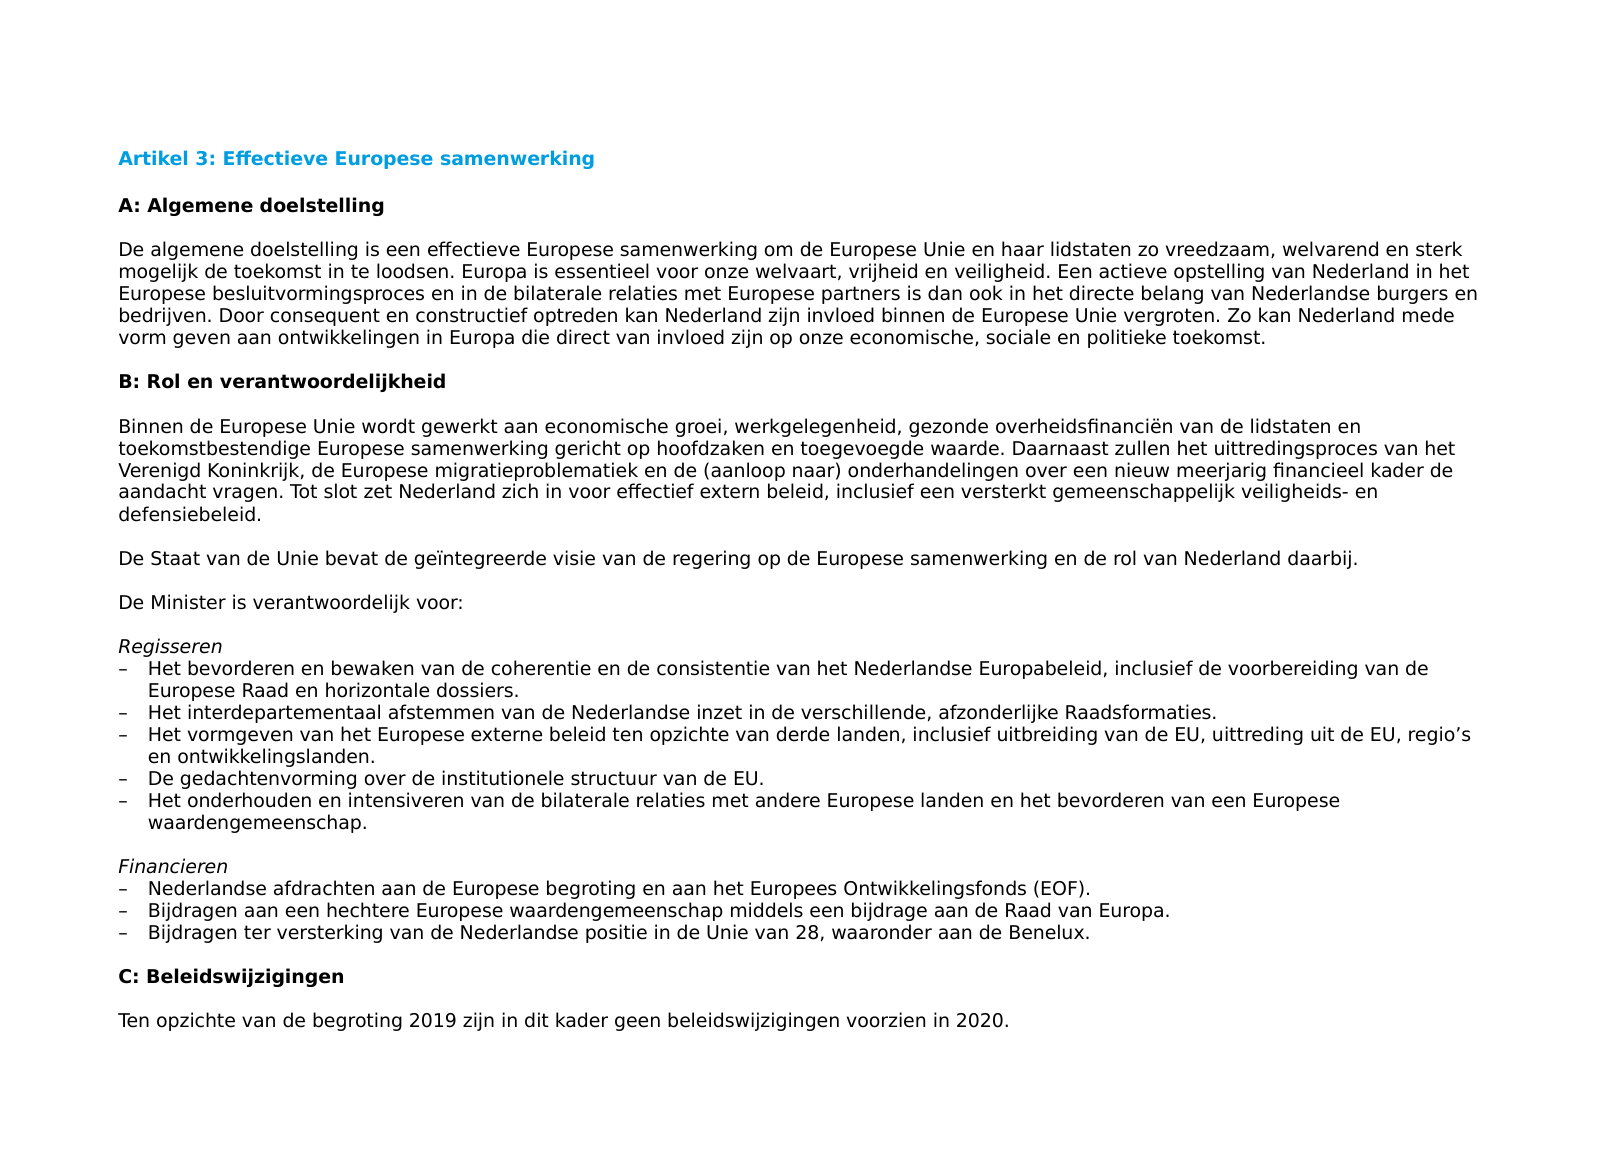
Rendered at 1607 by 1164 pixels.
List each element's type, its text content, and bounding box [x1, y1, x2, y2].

subtitle C: Beleidswijzigingen [118, 966, 1488, 988]
text Binnen de Europese Unie wordt gewerkt aan economische groei, werkgelegenheid, gezonde overheidsfinanciën van de lidstaten en toekomstbestendige Europese samenwerking gericht op hoofdzaken en toegevoegde waarde. Daarnaast zullen het uittredingsproces van het Verenigd Koninkrijk, de Europese migratieproblematiek en de (aanloop naar) onderhandelingen over een nieuw meerjarig financieel kader de aandacht vragen. Tot slot zet Nederland zich in voor effectief extern beleid, inclusief een versterkt gemeenschappelijk veiligheids- en defensiebeleid. [118, 416, 1488, 525]
text – Nederlandse afdrachten aan de Europese begroting en aan het Europees Ontwikkelingsfonds (EOF). [118, 878, 1488, 900]
subtitle Regisseren [118, 636, 1488, 658]
subtitle A: Algemene doelstelling [118, 195, 1488, 217]
text – Het onderhouden en intensiveren van de bilaterale relaties met andere Europese landen en het bevorderen van een Europese waardengemeenschap. [118, 790, 1488, 834]
text De Staat van de Unie bevat de geïntegreerde visie van de regering op de Europese samenwerking en de rol van Nederland daarbij. [118, 548, 1488, 569]
text – De gedachtenvorming over de institutionele structuur van de EU. [118, 768, 1488, 790]
text – Het bevorderen en bewaken van de coherentie en de consistentie van het Nederlandse Europabeleid, inclusief de voorbereiding van de Europese Raad en horizontale dossiers. [118, 658, 1488, 702]
text De Minister is verantwoordelijk voor: [118, 592, 1488, 614]
text Ten opzichte van de begroting 2019 zijn in dit kader geen beleidswijzigingen voorzien in 2020. [118, 1010, 1488, 1032]
text De algemene doelstelling is een effectieve Europese samenwerking om de Europese Unie en haar lidstaten zo vreedzaam, welvarend en sterk mogelijk de toekomst in te loodsen. Europa is essentieel voor onze welvaart, vrijheid en veiligheid. Een actieve opstelling van Nederland in het Europese besluitvormingsproces en in de bilaterale relaties met Europese partners is dan ook in het directe belang van Nederlandse burgers en bedrijven. Door consequent en constructief optreden kan Nederland zijn invloed binnen de Europese Unie vergroten. Zo kan Nederland mede vorm geven aan ontwikkelingen in Europa die direct van invloed zijn op onze economische, sociale en politieke toekomst. [118, 239, 1488, 349]
subtitle Financieren [118, 856, 1488, 878]
text – Bijdragen aan een hechtere Europese waardengemeenschap middels een bijdrage aan de Raad van Europa. [118, 900, 1488, 922]
subtitle B: Rol en verantwoordelijkheid [118, 371, 1488, 393]
text – Bijdragen ter versterking van de Nederlandse positie in de Unie van 28, waaronder aan de Benelux. [118, 922, 1488, 944]
text – Het vormgeven van het Europese externe beleid ten opzichte van derde landen, inclusief uitbreiding van de EU, uittreding uit de EU, regio’s en ontwikkelingslanden. [118, 724, 1488, 768]
text – Het interdepartementaal afstemmen van de Nederlandse inzet in de verschillende, afzonderlijke Raadsformaties. [118, 702, 1488, 724]
subtitle Artikel 3: Effectieve Europese samenwerking [118, 148, 1488, 170]
